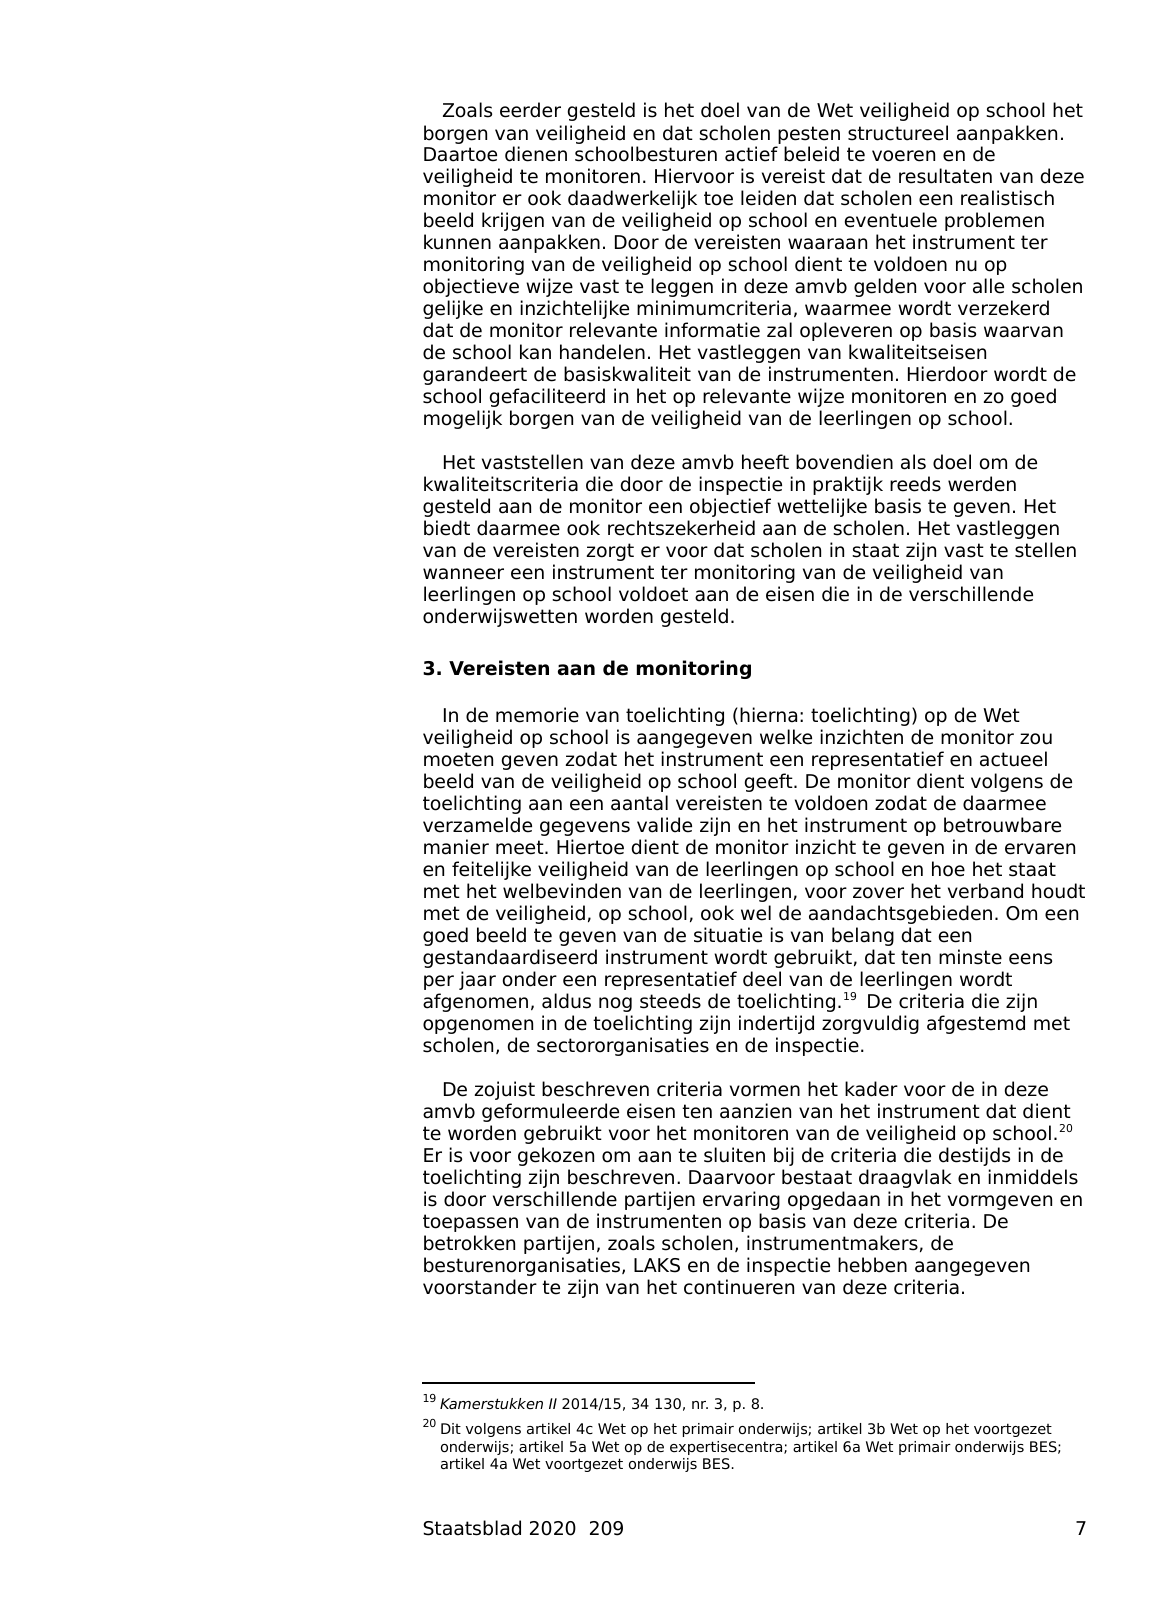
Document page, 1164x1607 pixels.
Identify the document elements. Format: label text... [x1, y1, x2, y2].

text Dit volgens artikel 4c Wet op het primair onderwijs; artikel 3b Wet op het voortgezet onderwijs; artikel 5a Wet op de expertisecentra; artikel 6a Wet primair onderwijs BES; artikel 4a Wet voortgezet onderwijs BES. [422, 1417, 1087, 1473]
text In de memorie van toelichting (hierna: toelichting) op de Wet veiligheid op school is aangegeven welke inzichten de monitor zou moeten geven zodat het instrument een representatief en actueel beeld van de veiligheid op school geeft. De monitor dient volgens de toelichting aan een aantal vereisten te voldoen zodat de daarmee verzamelde gegevens valide zijn en het instrument op betrouwbare manier meet. Hiertoe dient de monitor inzicht te geven in de ervaren en feitelijke veiligheid van de leerlingen op school en hoe het staat met het welbevinden van de leerlingen, voor zover het verband houdt met de veiligheid, op school, ook wel de aandachtsgebieden. Om een goed beeld te geven van de situatie is van belang dat een gestandaardiseerd instrument wordt gebruikt, dat ten minste eens per jaar onder een representatief deel van de leerlingen wordt afgenomen, aldus nog steeds de toelichting. De criteria die zijn opgenomen in de toelichting zijn indertijd zorgvuldig afgestemd met scholen, de sectororganisaties en de inspectie. [422, 705, 1087, 1057]
subtitle 3. Vereisten aan de monitoring [422, 658, 1087, 680]
text Zoals eerder gesteld is het doel van de Wet veiligheid op school het borgen van veiligheid en dat scholen pesten structureel aanpakken. Daartoe dienen schoolbesturen actief beleid te voeren en de veiligheid te monitoren. Hiervoor is vereist dat de resultaten van deze monitor er ook daadwerkelijk toe leiden dat scholen een realistisch beeld krijgen van de veiligheid op school en eventuele problemen kunnen aanpakken. Door de vereisten waaraan het instrument ter monitoring van de veiligheid op school dient te voldoen nu op objectieve wijze vast te leggen in deze amvb gelden voor alle scholen gelijke en inzichtelijke minimumcriteria, waarmee wordt verzekerd dat de monitor relevante informatie zal opleveren op basis waarvan de school kan handelen. Het vastleggen van kwaliteitseisen garandeert de basiskwaliteit van de instrumenten. Hierdoor wordt de school gefaciliteerd in het op relevante wijze monitoren en zo goed mogelijk borgen van de veiligheid van de leerlingen op school. [422, 100, 1087, 430]
text Kamerstukken II 2014/15, 34 130, nr. 3, p. 8. [422, 1392, 1087, 1414]
text Het vaststellen van deze amvb heeft bovendien als doel om de kwaliteitscriteria die door de inspectie in praktijk reeds werden gesteld aan de monitor een objectief wettelijke basis te geven. Het biedt daarmee ook rechtszekerheid aan de scholen. Het vastleggen van de vereisten zorgt er voor dat scholen in staat zijn vast te stellen wanneer een instrument ter monitoring van de veiligheid van leerlingen op school voldoet aan de eisen die in de verschillende onderwijswetten worden gesteld. [422, 452, 1087, 628]
text De zojuist beschreven criteria vormen het kader voor de in deze amvb geformuleerde eisen ten aanzien van het instrument dat dient te worden gebruikt voor het monitoren van de veiligheid op school. Er is voor gekozen om aan te sluiten bij de criteria die destijds in de toelichting zijn beschreven. Daarvoor bestaat draagvlak en inmiddels is door verschillende partijen ervaring opgedaan in het vormgeven en toepassen van de instrumenten op basis van deze criteria. De betrokken partijen, zoals scholen, instrumentmakers, de besturenorganisaties, LAKS en de inspectie hebben aangegeven voorstander te zijn van het continueren van deze criteria. [422, 1079, 1087, 1299]
